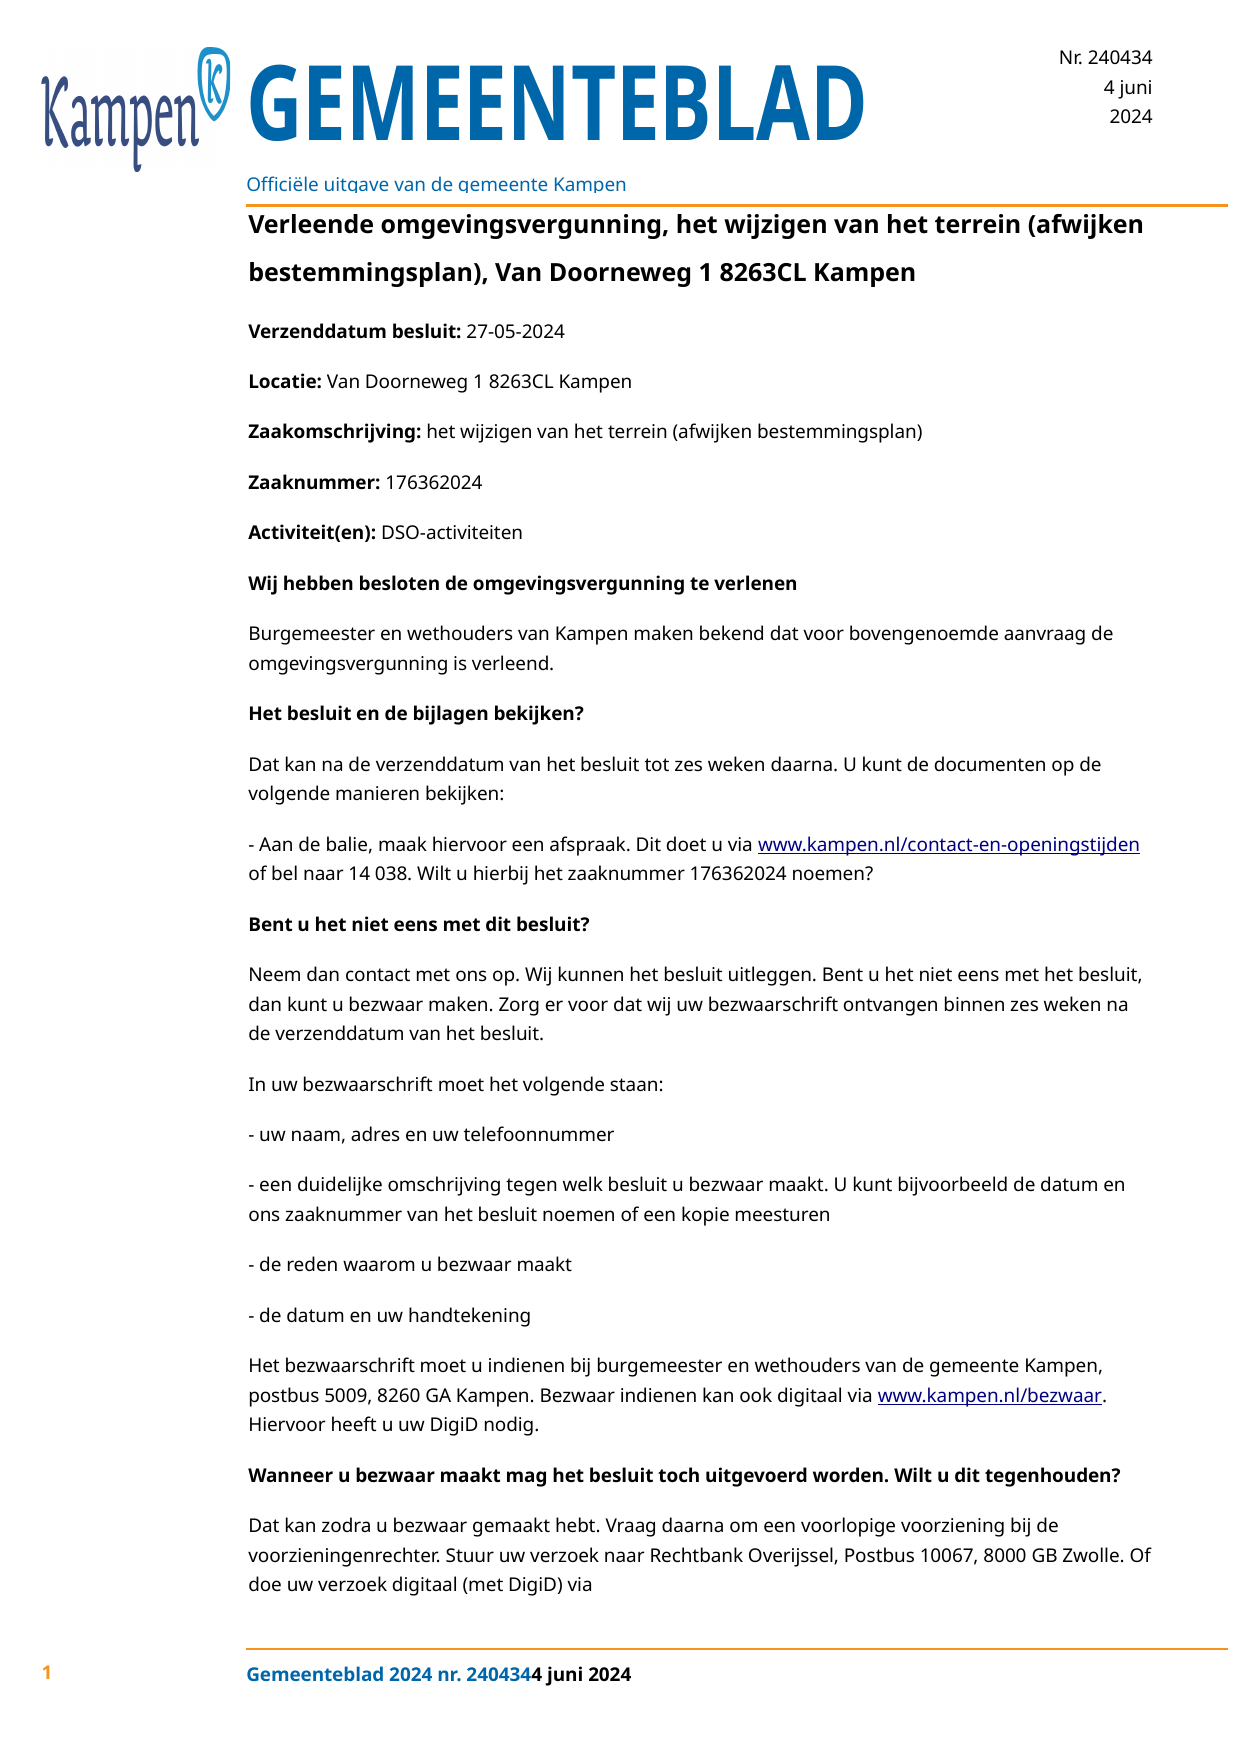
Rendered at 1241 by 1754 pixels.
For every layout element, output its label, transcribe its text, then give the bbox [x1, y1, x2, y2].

text Burgemeester en wethouders van Kampen maken bekend dat voor bovengenoemde aanvraag de omgevingsvergunning is verleend. [248, 620, 1152, 676]
text - uw naam, adres en uw telefoonnummer [248, 1121, 1152, 1147]
text - de datum en uw handtekening [248, 1302, 1152, 1328]
picture [41, 47, 231, 172]
text Dat kan zodra u bezwaar gemaakt hebt. Vraag daarna om een voorlopige voorziening bij de voorzieningenrechter. Stuur uw verzoek naar Rechtbank Overijssel, Postbus 10067, 8000 GB Zwolle. Of doe uw verzoek digitaal (met DigiD) via [248, 1512, 1152, 1597]
text Activiteit(en): DSO-activiteiten [248, 519, 1152, 545]
text Neem dan contact met ons op. Wij kunnen het besluit uitleggen. Bent u het niet eens met het besluit, dan kunt u bezwaar maken. Zorg er voor dat wij uw bezwaarschrift ontvangen binnen zes weken na de verzenddatum van het besluit. [248, 961, 1152, 1046]
text Het besluit en de bijlagen bekijken? [248, 700, 1152, 726]
text Zaakomschrijving: het wijzigen van het terrein (afwijken bestemmingsplan) [248, 419, 1152, 444]
text Bent u het niet eens met dit besluit? [248, 911, 1152, 937]
text Wanneer u bezwaar maakt mag het besluit toch uitgevoerd worden. Wilt u dit tegenhouden? [248, 1462, 1152, 1488]
text Verzenddatum besluit: 27-05-2024 [248, 318, 1152, 344]
text - een duidelijke omschrijving tegen welk besluit u bezwaar maakt. U kunt bijvoorbeeld de datum en ons zaaknummer van het besluit noemen of een kopie meesturen [248, 1172, 1152, 1227]
text Zaaknummer: 176362024 [248, 469, 1152, 495]
text - Aan de balie, maak hiervoor een afspraak. Dit doet u via www.kampen.nl/contact-en-openingstijden of bel naar 14 038. Wilt u hierbij het zaaknummer 176362024 noemen? [248, 831, 1152, 886]
text Het bezwaarschrift moet u indienen bij burgemeester en wethouders van de gemeente Kampen, postbus 5009, 8260 GA Kampen. Bezwaar indienen kan ook digitaal via www.kampen.nl/bezwaar. Hiervoor heeft u uw DigiD nodig. [248, 1352, 1152, 1437]
text In uw bezwaarschrift moet het volgende staan: [248, 1071, 1152, 1097]
text Locatie: Van Doorneweg 1 8263CL Kampen [248, 368, 1152, 394]
text Wij hebben besloten de omgevingsvergunning te verlenen [248, 570, 1152, 596]
text - de reden waarom u bezwaar maakt [248, 1252, 1152, 1277]
text Verleende omgevingsvergunning, het wijzigen van het terrein (afwijken bestemmingsplan), Van Doorneweg 1 8263CL Kampen [248, 207, 1152, 288]
text Dat kan na de verzenddatum van het besluit tot zes weken daarna. U kunt de documenten op de volgende manieren bekijken: [248, 751, 1152, 806]
